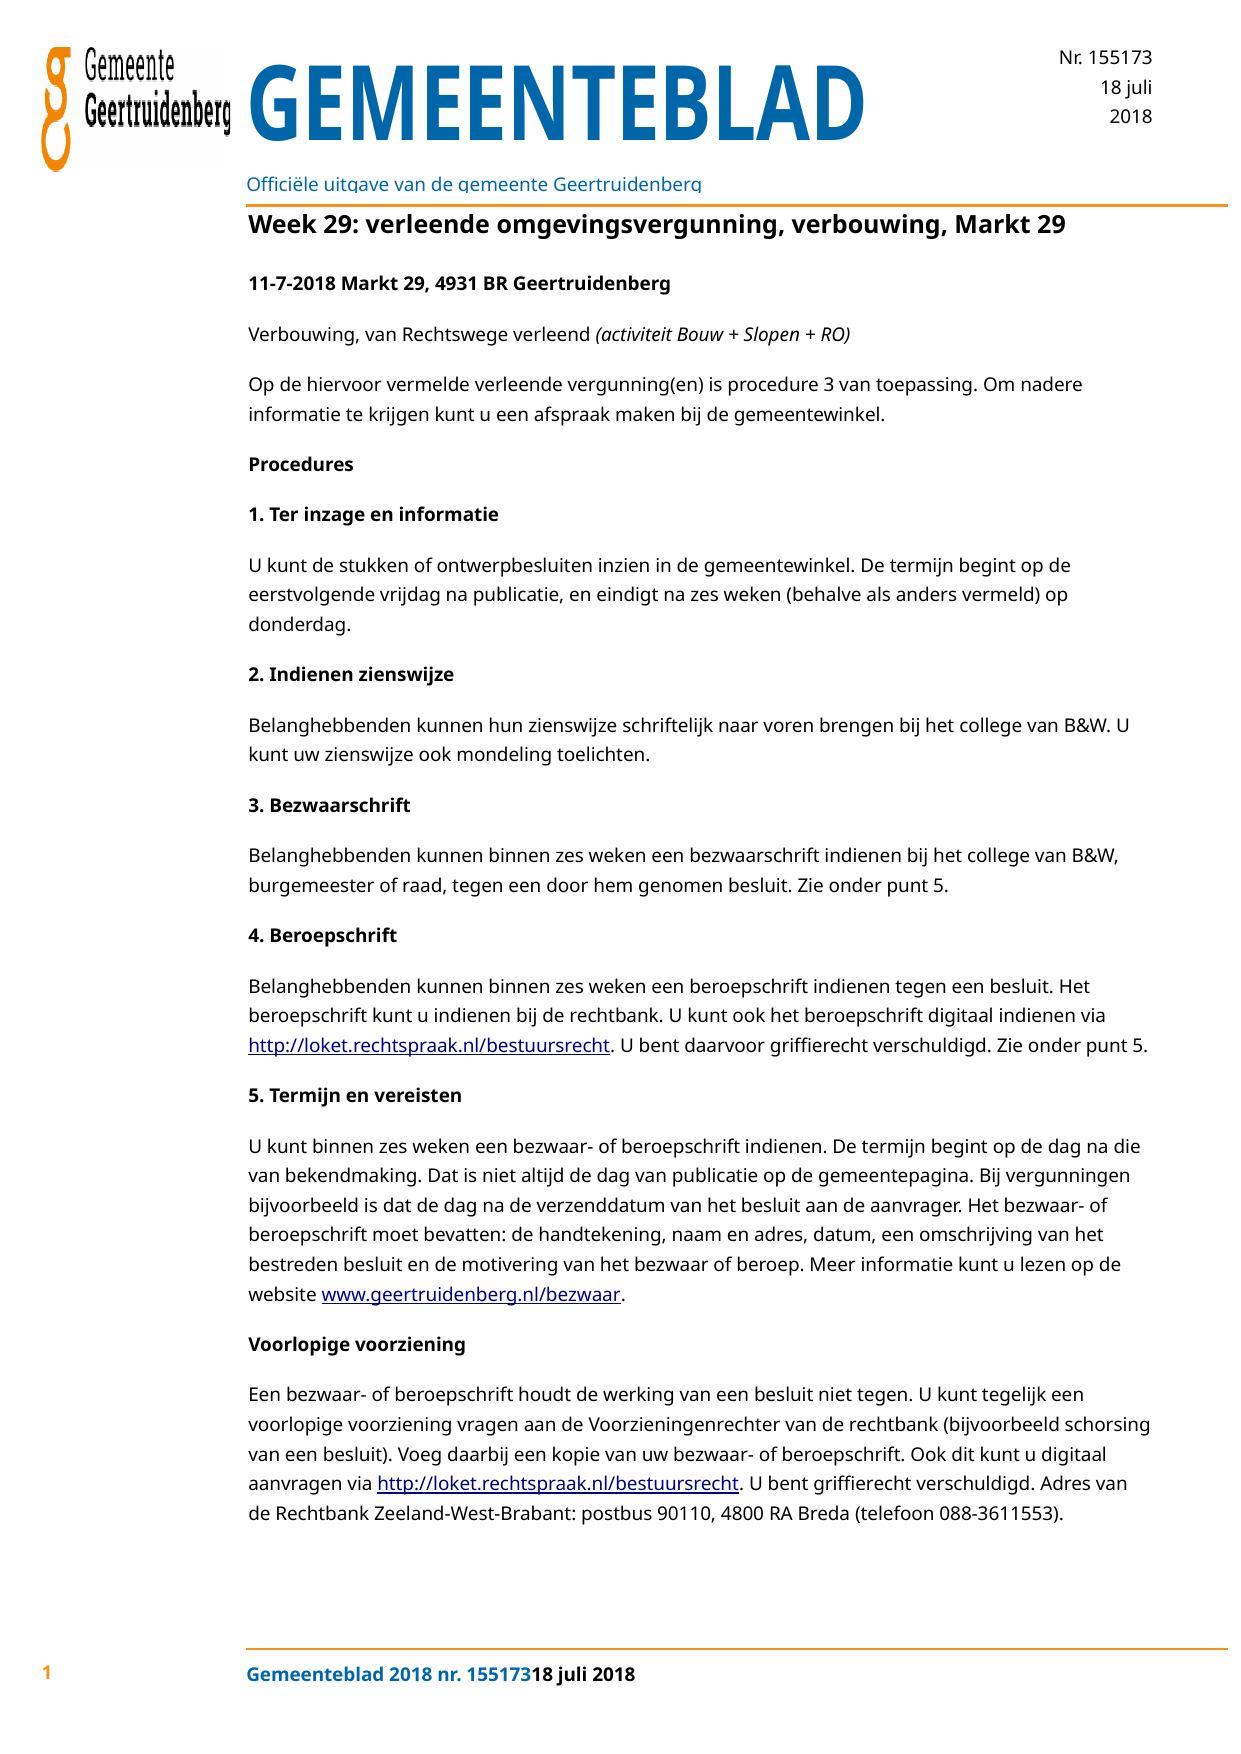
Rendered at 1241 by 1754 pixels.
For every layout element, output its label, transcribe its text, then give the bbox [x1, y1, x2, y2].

text 4. Beroepschrift [248, 922, 1152, 948]
text 5. Termijn en vereisten [248, 1082, 1152, 1108]
text Voorlopige voorziening [248, 1331, 1152, 1357]
text Verbouwing, van Rechtswege verleend (activiteit Bouw + Slopen + RO) [248, 321, 1152, 346]
text Belanghebbenden kunnen hun zienswijze schriftelijk naar voren brengen bij het college van B&W. U kunt uw zienswijze ook mondeling toelichten. [248, 712, 1152, 767]
text Een bezwaar- of beroepschrift houdt de werking van een besluit niet tegen. U kunt tegelijk een voorlopige voorziening vragen aan de Voorzieningenrechter van de rechtbank (bijvoorbeeld schorsing van een besluit). Voeg daarbij een kopie van uw bezwaar- of beroepschrift. Ook dit kunt u digitaal aanvragen via http://loket.rechtspraak.nl/bestuursrecht. U bent griffierecht verschuldigd. Adres van de Rechtbank Zeeland-West-Brabant: postbus 90110, 4800 RA Breda (telefoon 088-3611553). [248, 1382, 1152, 1526]
text 3. Bezwaarschrift [248, 792, 1152, 818]
text 1. Ter inzage en informatie [248, 502, 1152, 527]
text Belanghebbenden kunnen binnen zes weken een bezwaarschrift indienen bij het college van B&W, burgemeester of raad, tegen een door hem genomen besluit. Zie onder punt 5. [248, 842, 1152, 898]
text 2. Indienen zienswijze [248, 662, 1152, 687]
text Procedures [248, 451, 1152, 477]
text 11-7-2018 Markt 29, 4931 BR Geertruidenberg [248, 270, 1152, 296]
text Belanghebbenden kunnen binnen zes weken een beroepschrift indienen tegen een besluit. Het beroepschrift kunt u indienen bij de rechtbank. U kunt ook het beroepschrift digitaal indienen via http://loket.rechtspraak.nl/bestuursrecht. U bent daarvoor griffierecht verschuldigd. Zie onder punt 5. [248, 973, 1152, 1058]
picture [41, 47, 231, 172]
text Week 29: verleende omgevingsvergunning, verbouwing, Markt 29 [248, 207, 1152, 241]
text Op de hiervoor vermelde verleende vergunning(en) is procedure 3 van toepassing. Om nadere informatie te krijgen kunt u een afspraak maken bij de gemeentewinkel. [248, 371, 1152, 426]
text U kunt de stukken of ontwerpbesluiten inzien in de gemeentewinkel. De termijn begint op de eerstvolgende vrijdag na publicatie, en eindigt na zes weken (behalve als anders vermeld) op donderdag. [248, 552, 1152, 637]
text U kunt binnen zes weken een bezwaar- of beroepschrift indienen. De termijn begint op de dag na die van bekendmaking. Dat is niet altijd de dag van publicatie op de gemeentepagina. Bij vergunningen bijvoorbeeld is dat de dag na de verzenddatum van het besluit aan de aanvrager. Het bezwaar- of beroepschrift moet bevatten: de handtekening, naam en adres, datum, een omschrijving van het bestreden besluit en de motivering van het bezwaar of beroep. Meer informatie kunt u lezen op de website www.geertruidenberg.nl/bezwaar. [248, 1133, 1152, 1306]
